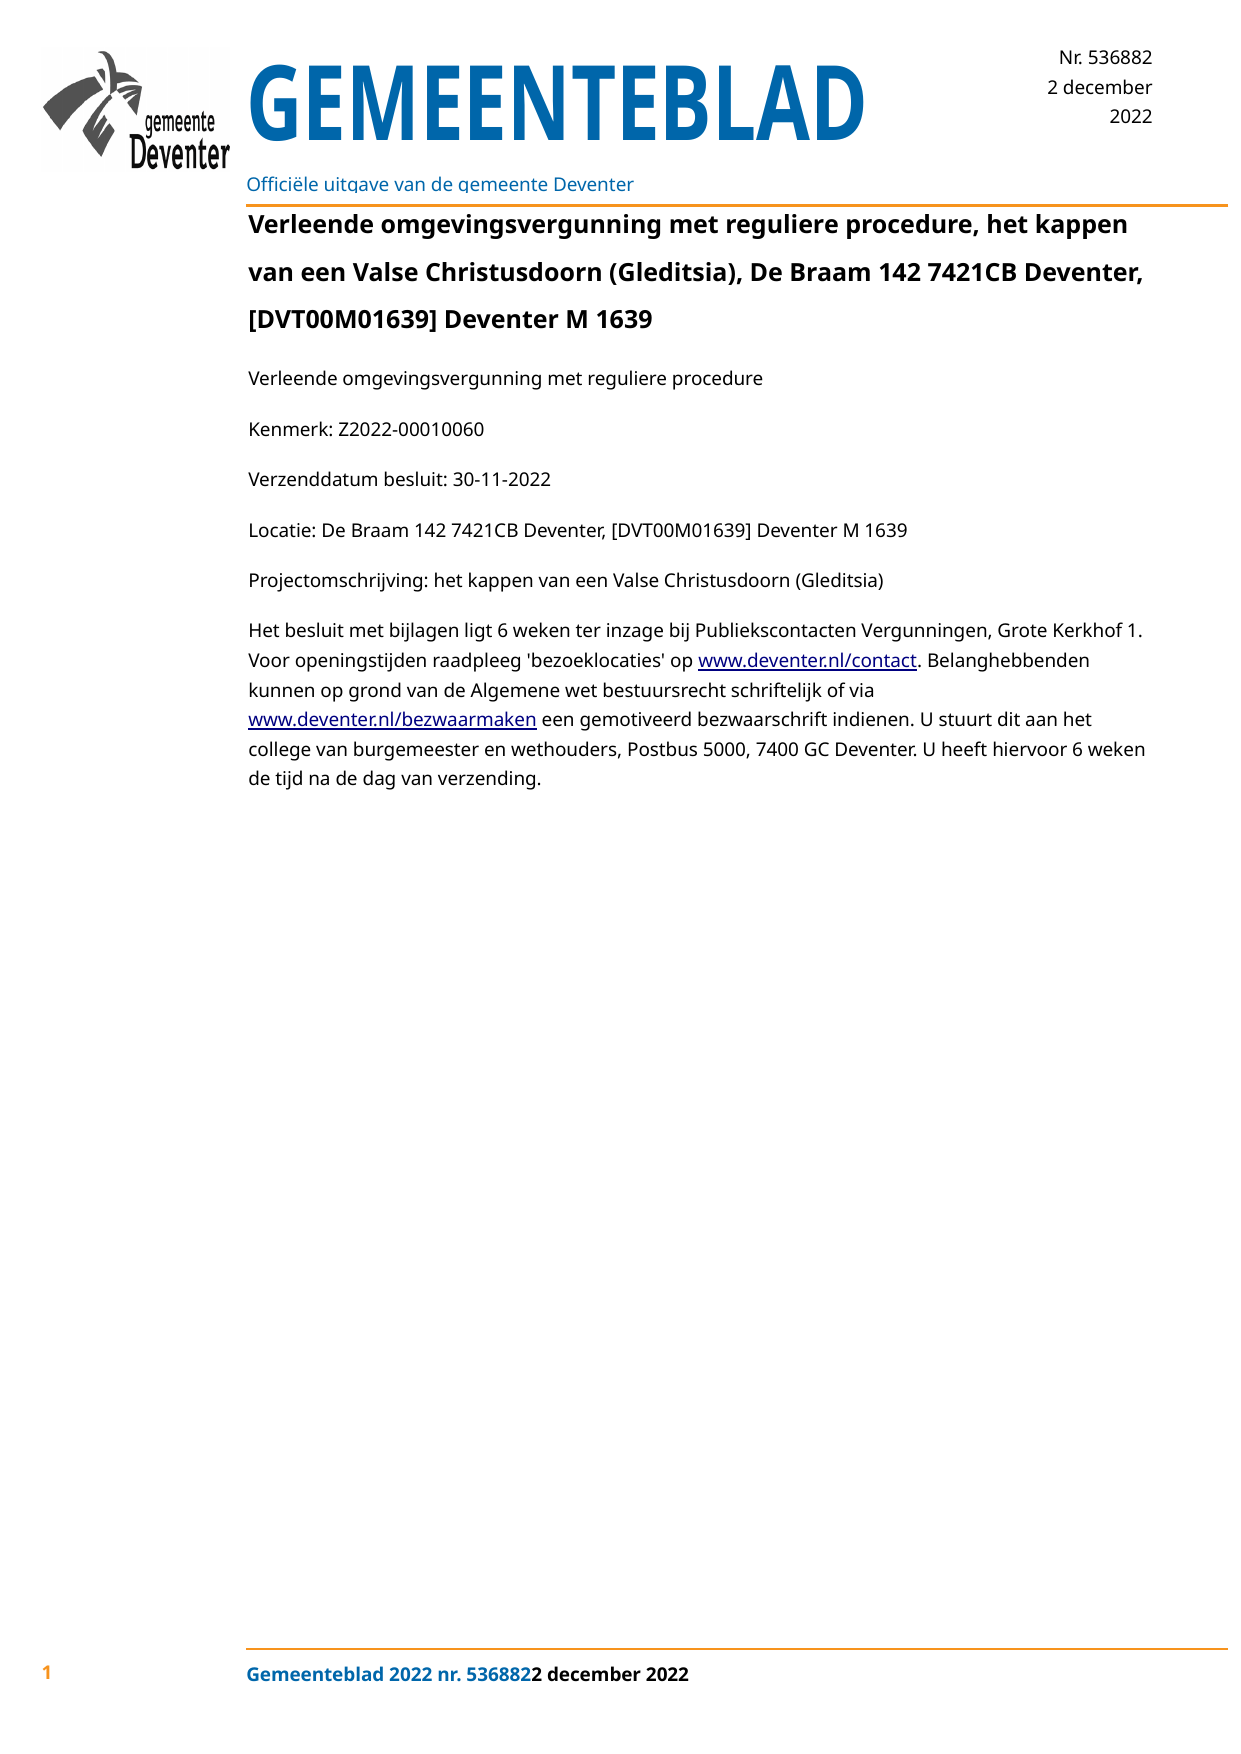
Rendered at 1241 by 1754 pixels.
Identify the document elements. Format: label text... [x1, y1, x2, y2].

text Verleende omgevingsvergunning met reguliere procedure, het kappen van een Valse Christusdoorn (Gleditsia), De Braam 142 7421CB Deventer, [DVT00M01639] Deventer M 1639 [248, 207, 1152, 336]
text Projectomschrijving: het kappen van een Valse Christusdoorn (Gleditsia) [248, 567, 1152, 593]
picture [41, 47, 231, 172]
text Kenmerk: Z2022-00010060 [248, 416, 1152, 442]
text Het besluit met bijlagen ligt 6 weken ter inzage bij Publiekscontacten Vergunningen, Grote Kerkhof 1. Voor openingstijden raadpleeg 'bezoeklocaties' op www.deventer.nl/contact. Belanghebbenden kunnen op grond van de Algemene wet bestuursrecht schriftelijk of via www.deventer.nl/bezwaarmaken een gemotiveerd bezwaarschrift indienen. U stuurt dit aan het college van burgemeester en wethouders, Postbus 5000, 7400 GC Deventer. U heeft hiervoor 6 weken de tijd na de dag van verzending. [248, 618, 1152, 791]
text Verzenddatum besluit: 30-11-2022 [248, 466, 1152, 492]
text Locatie: De Braam 142 7421CB Deventer, [DVT00M01639] Deventer M 1639 [248, 517, 1152, 542]
text Verleende omgevingsvergunning met reguliere procedure [248, 366, 1152, 391]
